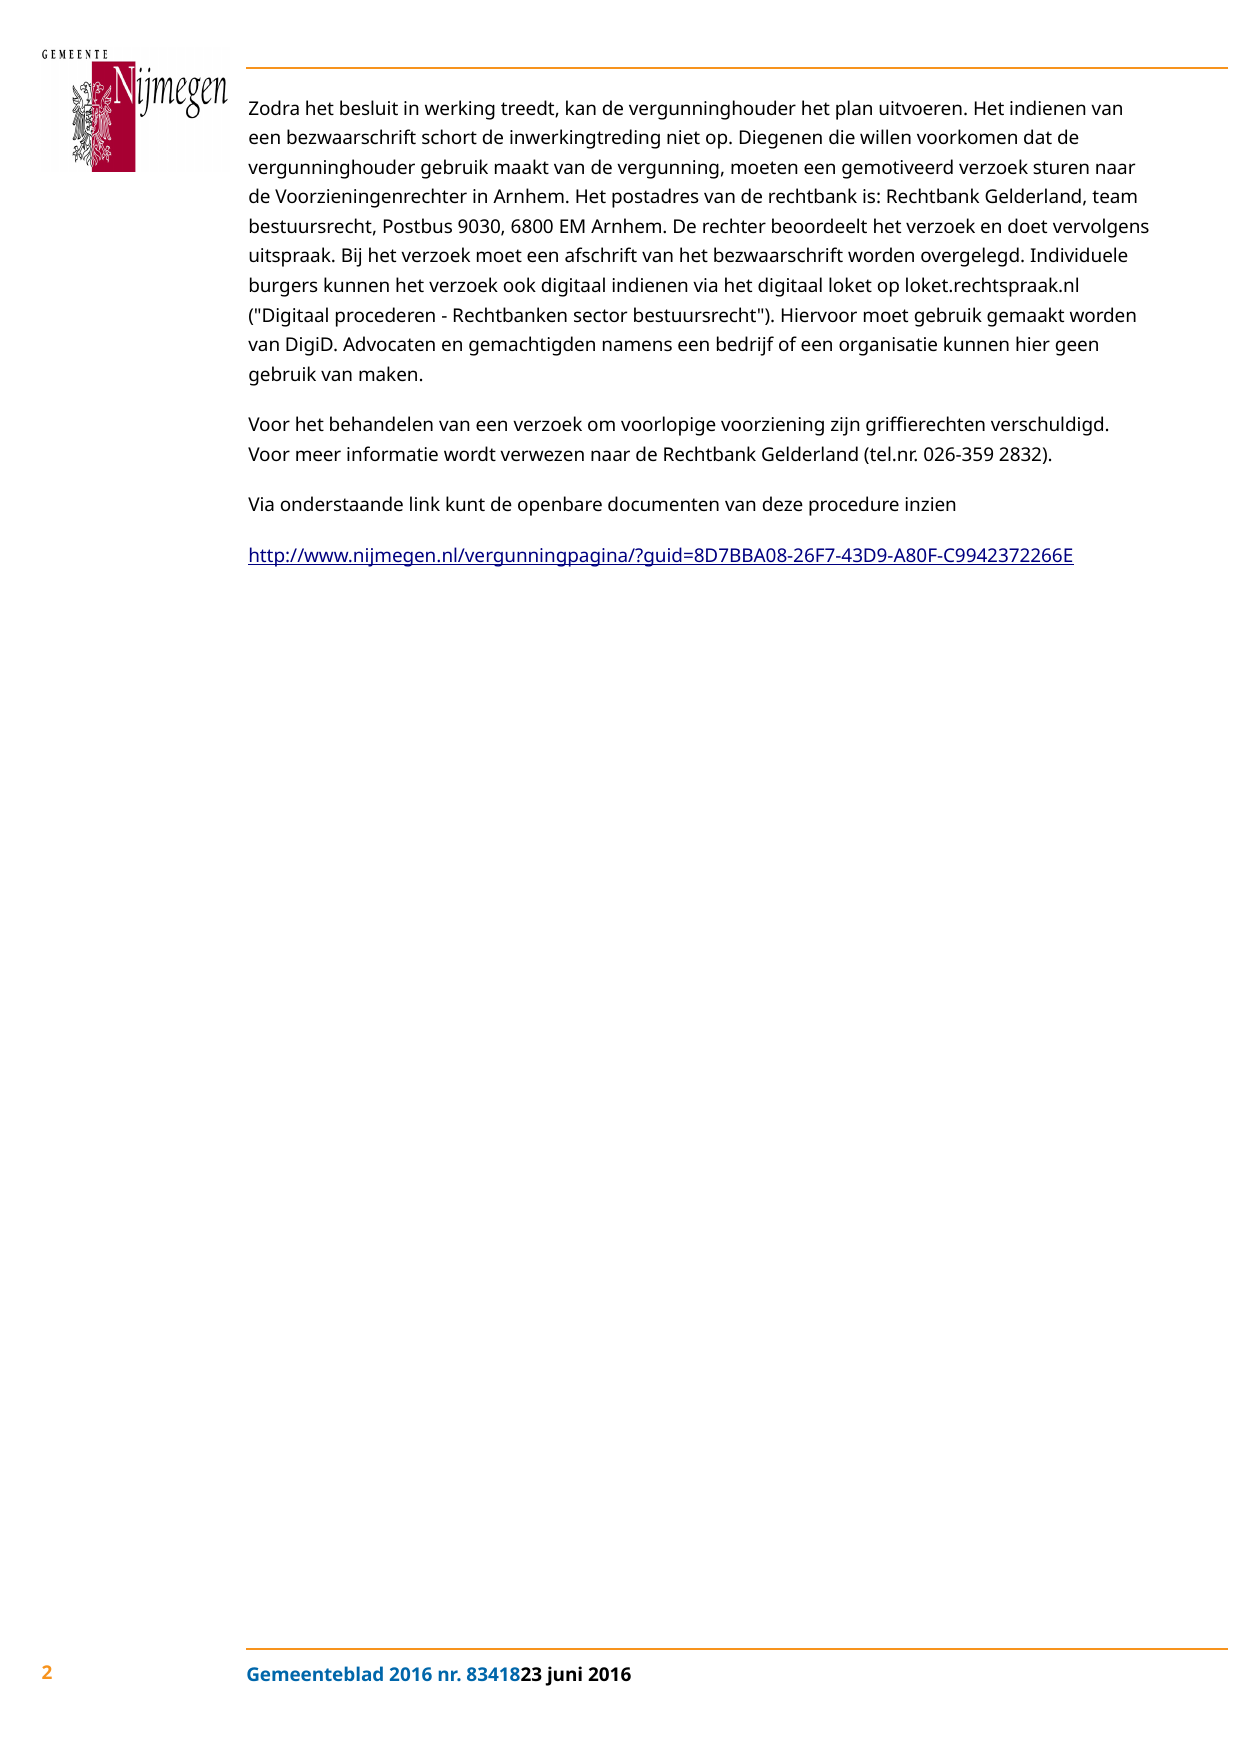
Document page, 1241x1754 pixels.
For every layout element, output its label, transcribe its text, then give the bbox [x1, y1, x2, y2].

text http://www.nijmegen.nl/vergunningpagina/?guid=8D7BBA08-26F7-43D9-A80F-C9942372266E [248, 542, 1152, 568]
picture [41, 47, 231, 172]
text Zodra het besluit in werking treedt, kan de vergunninghouder het plan uitvoeren. Het indienen van een bezwaarschrift schort de inwerkingtreding niet op. Diegenen die willen voorkomen dat de vergunninghouder gebruik maakt van de vergunning, moeten een gemotiveerd verzoek sturen naar de Voorzieningenrechter in Arnhem. Het postadres van de rechtbank is: Rechtbank Gelderland, team bestuursrecht, Postbus 9030, 6800 EM Arnhem. De rechter beoordeelt het verzoek en doet vervolgens uitspraak. Bij het verzoek moet een afschrift van het bezwaarschrift worden overgelegd. Individuele burgers kunnen het verzoek ook digitaal indienen via het digitaal loket op loket.rechtspraak.nl ("Digitaal procederen - Rechtbanken sector bestuursrecht"). Hiervoor moet gebruik gemaakt worden van DigiD. Advocaten en gemachtigden namens een bedrijf of een organisatie kunnen hier geen gebruik van maken. [248, 95, 1152, 387]
text Voor het behandelen van een verzoek om voorlopige voorziening zijn griffierechten verschuldigd. Voor meer informatie wordt verwezen naar de Rechtbank Gelderland (tel.nr. 026-359 2832). [248, 411, 1152, 467]
text Via onderstaande link kunt de openbare documenten van deze procedure inzien [248, 491, 1152, 517]
